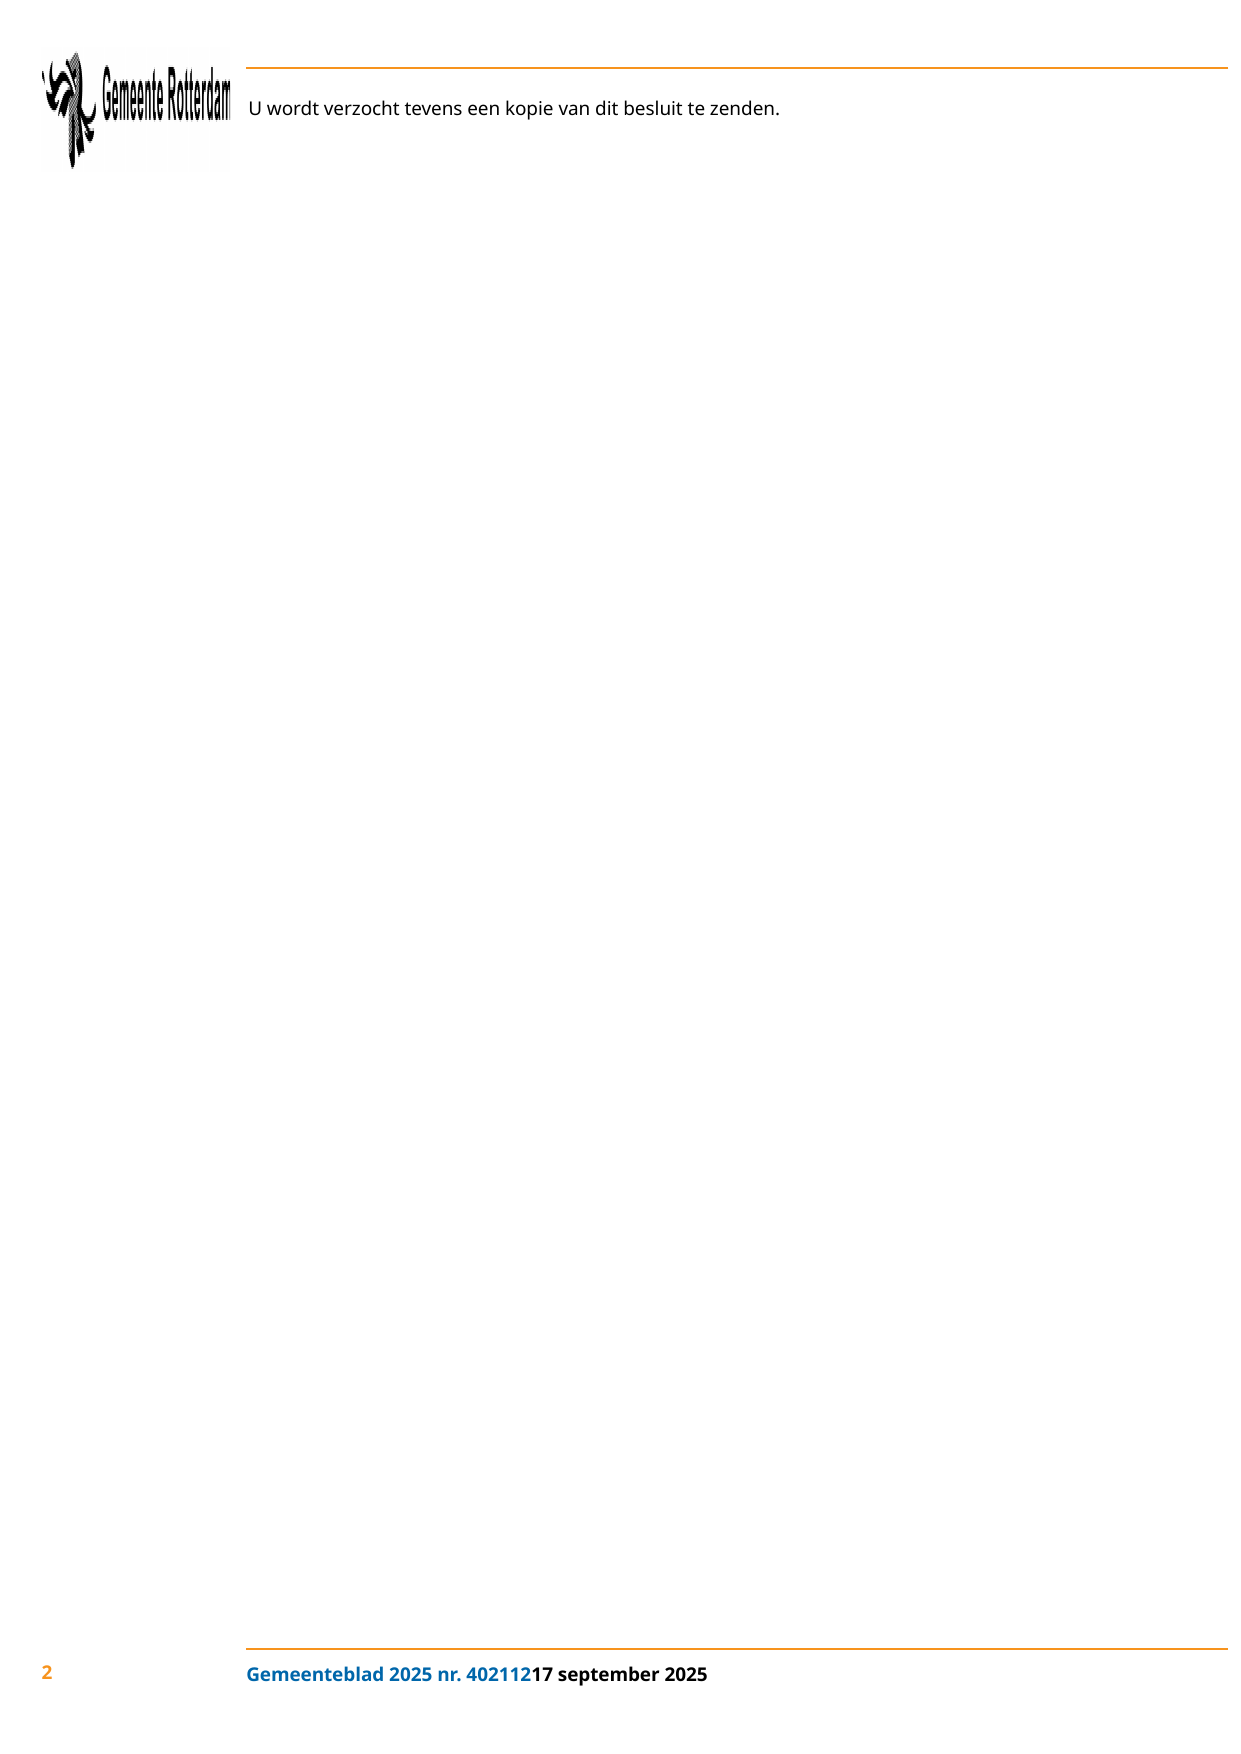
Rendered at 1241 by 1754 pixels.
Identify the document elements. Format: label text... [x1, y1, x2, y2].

picture [41, 47, 231, 172]
text U wordt verzocht tevens een kopie van dit besluit te zenden. [248, 95, 1152, 121]
